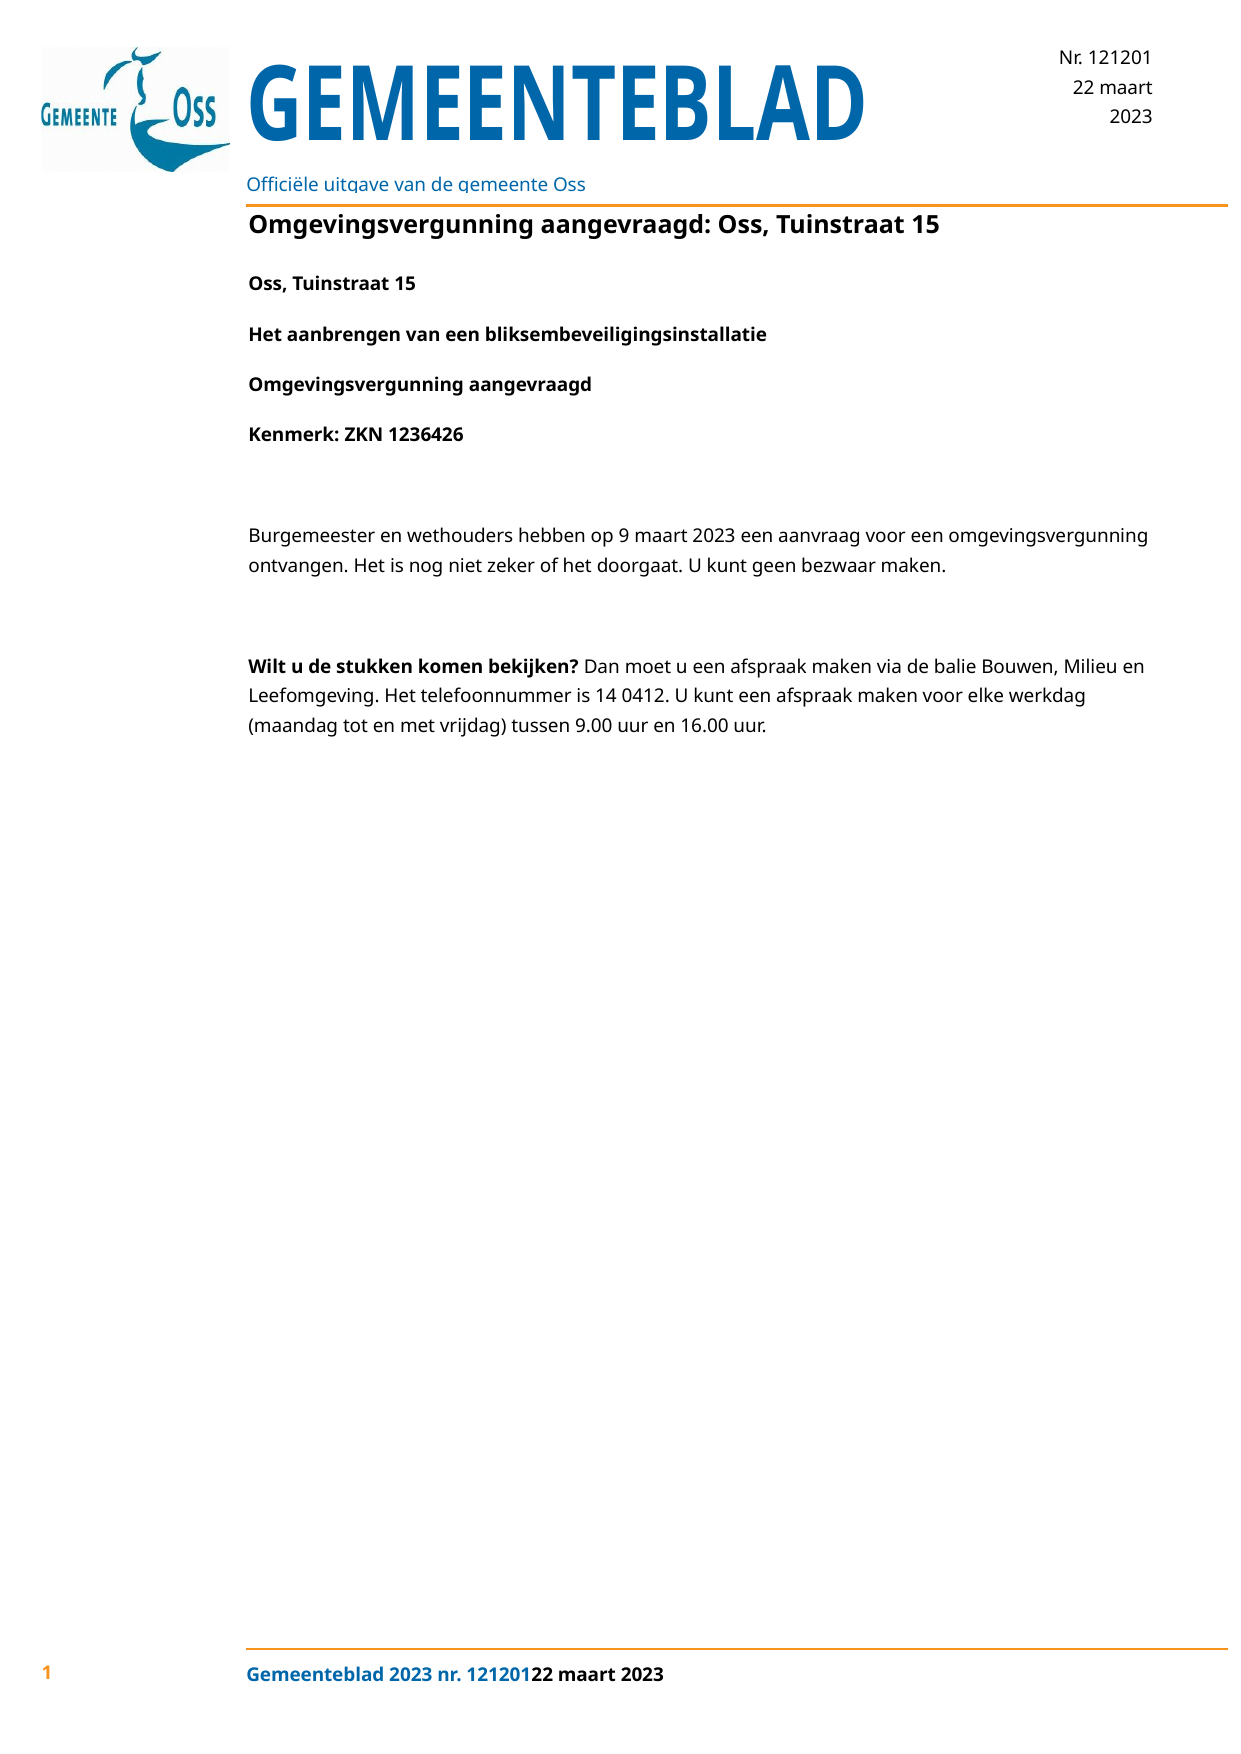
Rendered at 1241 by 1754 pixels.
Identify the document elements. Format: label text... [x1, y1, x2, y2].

text Kenmerk: ZKN 1236426 [248, 422, 1152, 447]
text Oss, Tuinstraat 15 [248, 270, 1152, 296]
text Het aanbrengen van een bliksembeveiligingsinstallatie [248, 321, 1152, 346]
text Burgemeester en wethouders hebben op 9 maart 2023 een aanvraag voor een omgevingsvergunning ontvangen. Het is nog niet zeker of het doorgaat. U kunt geen bezwaar maken. [248, 522, 1152, 578]
text Wilt u de stukken komen bekijken? Dan moet u een afspraak maken via de balie Bouwen, Milieu en Leefomgeving. Het telefoonnummer is 14 0412. U kunt een afspraak maken voor elke werkdag (maandag tot en met vrijdag) tussen 9.00 uur en 16.00 uur. [248, 653, 1152, 738]
text Omgevingsvergunning aangevraagd [248, 371, 1152, 397]
text Omgevingsvergunning aangevraagd: Oss, Tuinstraat 15 [248, 207, 1152, 241]
picture [41, 47, 231, 172]
